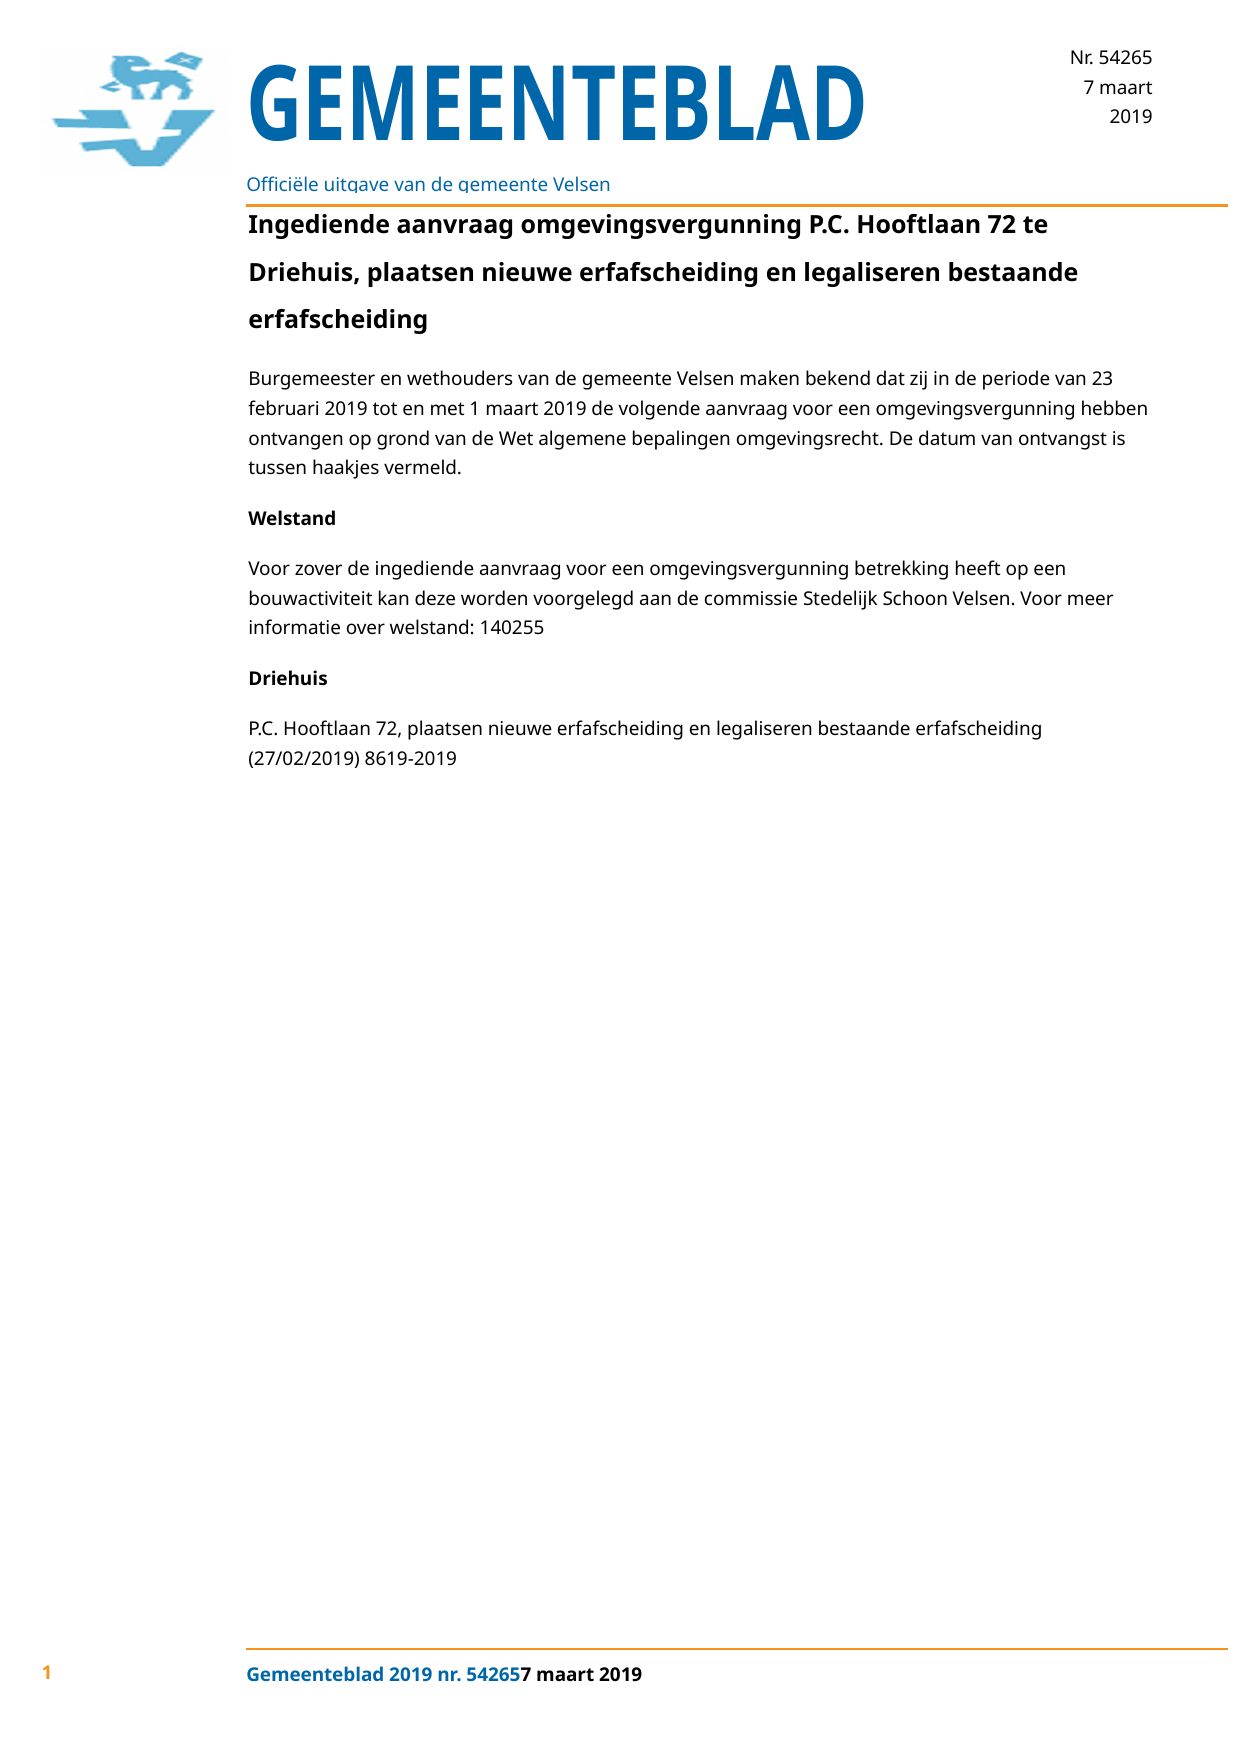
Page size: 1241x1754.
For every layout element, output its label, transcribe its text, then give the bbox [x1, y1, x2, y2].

text Driehuis [248, 665, 1152, 690]
text Burgemeester en wethouders van de gemeente Velsen maken bekend dat zij in de periode van 23 februari 2019 tot en met 1 maart 2019 de volgende aanvraag voor een omgevingsvergunning hebben ontvangen op grond van de Wet algemene bepalingen omgevingsrecht. De datum van ontvangst is tussen haakjes vermeld. [248, 366, 1152, 480]
text Welstand [248, 505, 1152, 530]
text Ingediende aanvraag omgevingsvergunning P.C. Hooftlaan 72 te Driehuis, plaatsen nieuwe erfafscheiding en legaliseren bestaande erfafscheiding [248, 207, 1152, 336]
text Voor zover de ingediende aanvraag voor een omgevingsvergunning betrekking heeft op een bouwactiviteit kan deze worden voorgelegd aan de commissie Stedelijk Schoon Velsen. Voor meer informatie over welstand: 140255 [248, 555, 1152, 640]
picture [41, 47, 231, 172]
text P.C. Hooftlaan 72, plaatsen nieuwe erfafscheiding en legaliseren bestaande erfafscheiding (27/02/2019) 8619-2019 [248, 715, 1152, 770]
